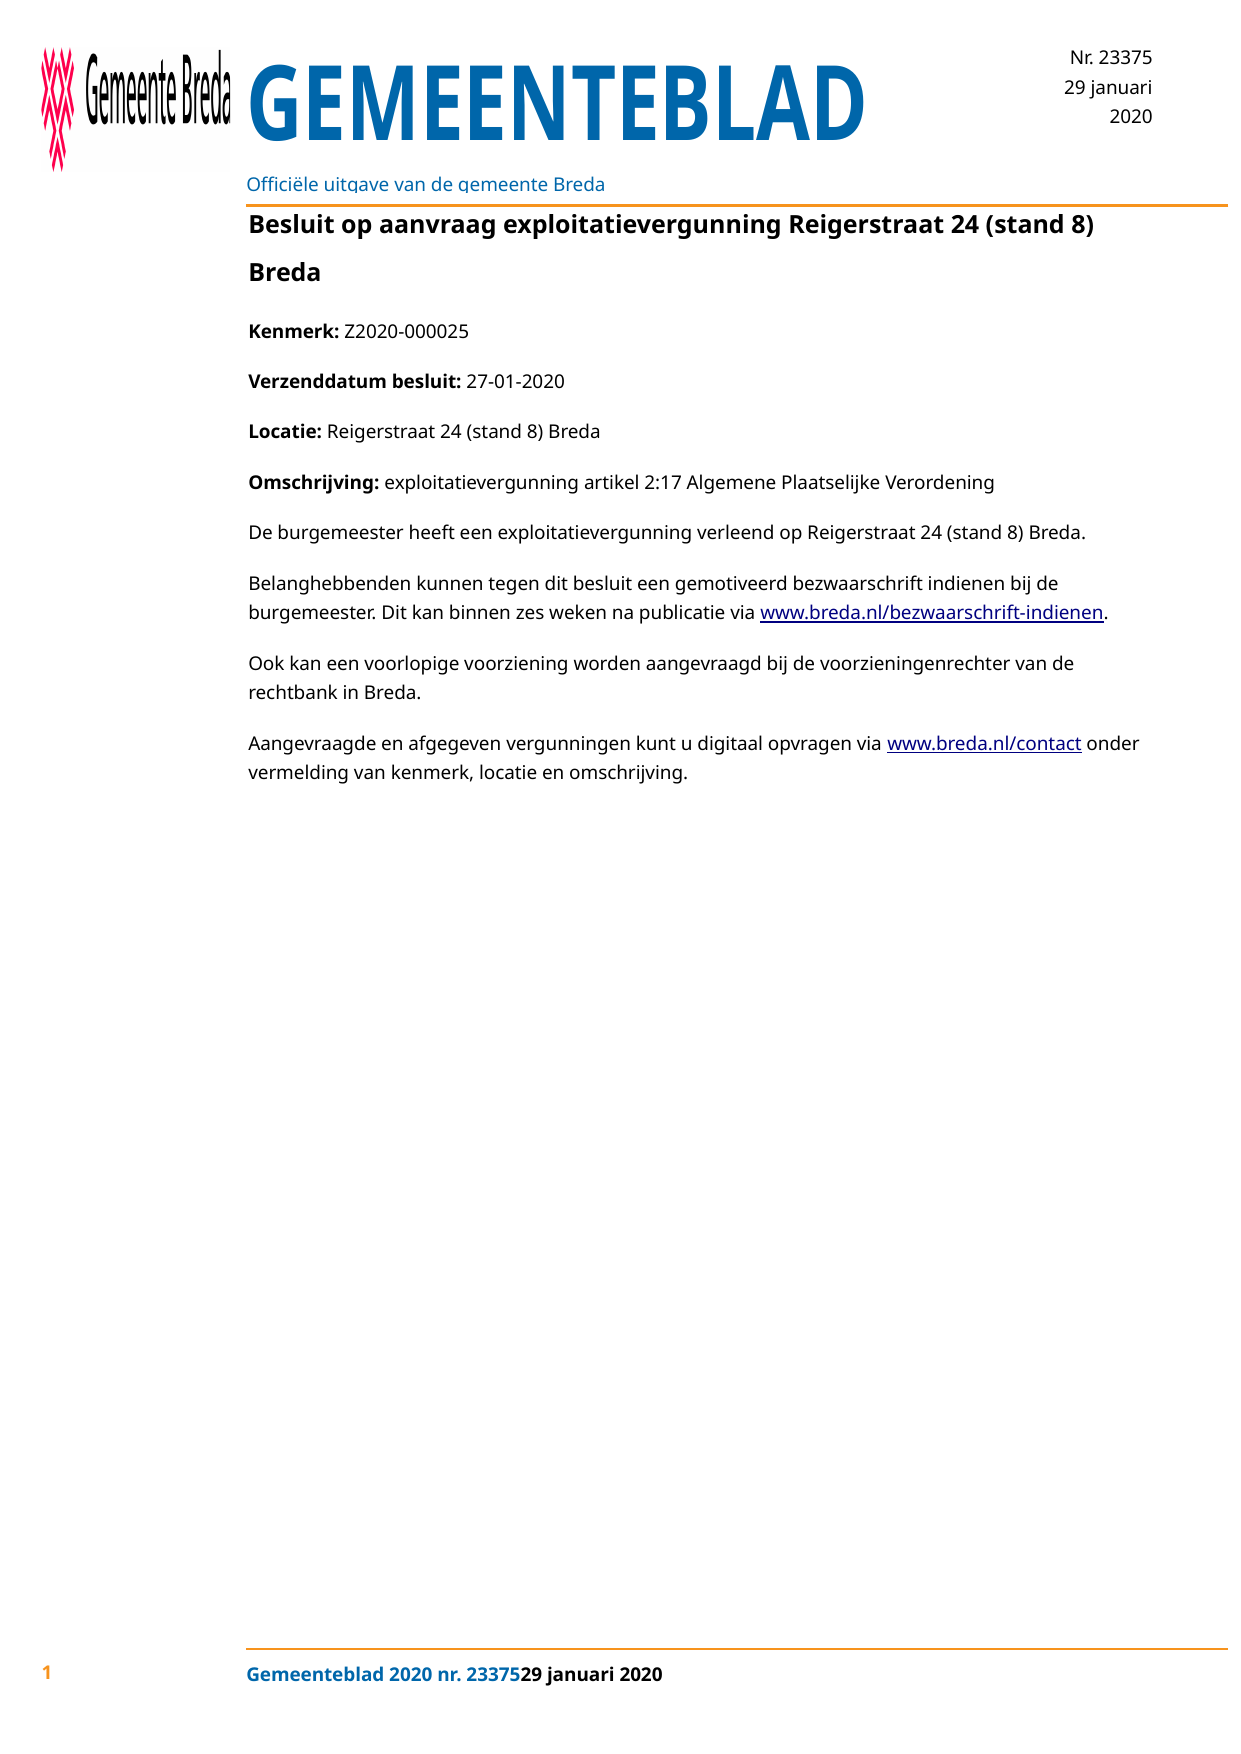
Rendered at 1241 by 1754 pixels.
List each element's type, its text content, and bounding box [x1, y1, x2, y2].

text Besluit op aanvraag exploitatievergunning Reigerstraat 24 (stand 8) Breda [248, 207, 1152, 288]
text Omschrijving: exploitatievergunning artikel 2:17 Algemene Plaatselijke Verordening [248, 469, 1152, 495]
text Aangevraagde en afgegeven vergunningen kunt u digitaal opvragen via www.breda.nl/contact onder vermelding van kenmerk, locatie en omschrijving. [248, 730, 1152, 785]
text Kenmerk: Z2020-000025 [248, 318, 1152, 344]
text De burgemeester heeft een exploitatievergunning verleend op Reigerstraat 24 (stand 8) Breda. [248, 519, 1152, 545]
text Ook kan een voorlopige voorziening worden aangevraagd bij de voorzieningenrechter van de rechtbank in Breda. [248, 650, 1152, 705]
text Verzenddatum besluit: 27-01-2020 [248, 368, 1152, 394]
text Belanghebbenden kunnen tegen dit besluit een gemotiveerd bezwaarschrift indienen bij de burgemeester. Dit kan binnen zes weken na publicatie via www.breda.nl/bezwaarschrift-indienen. [248, 570, 1152, 625]
picture [41, 47, 231, 172]
text Locatie: Reigerstraat 24 (stand 8) Breda [248, 419, 1152, 444]
